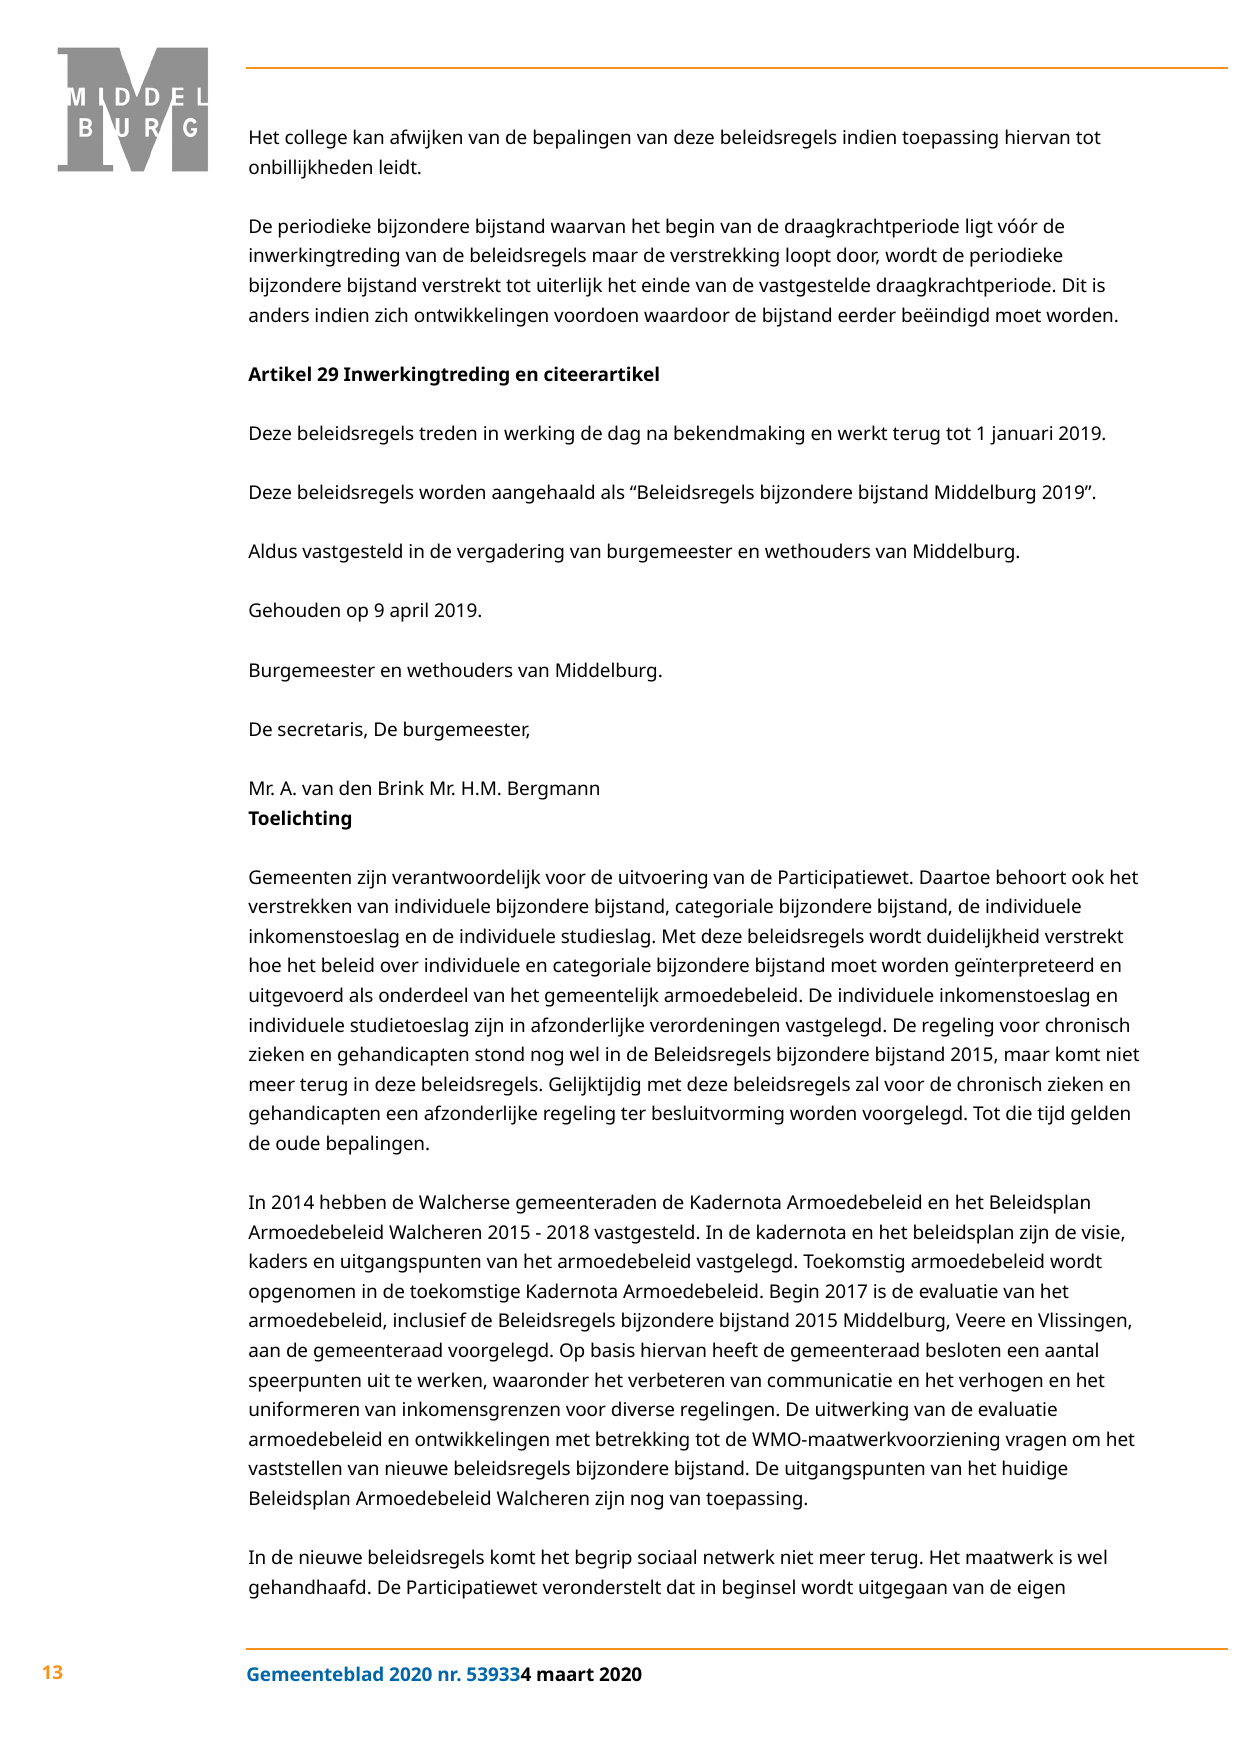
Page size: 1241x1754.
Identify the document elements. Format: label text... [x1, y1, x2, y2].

text Aldus vastgesteld in de vergadering van burgemeester en wethouders van Middelburg. [248, 538, 1152, 564]
text Deze beleidsregels treden in werking de dag na bekendmaking en werkt terug tot 1 januari 2019. [248, 420, 1152, 446]
text In 2014 hebben de Walcherse gemeenteraden de Kadernota Armoedebeleid en het Beleidsplan Armoedebeleid Walcheren 2015 - 2018 vastgesteld. In de kadernota en het beleidsplan zijn de visie, kaders en uitgangspunten van het armoedebeleid vastgelegd. Toekomstig armoedebeleid wordt opgenomen in de toekomstige Kadernota Armoedebeleid. Begin 2017 is de evaluatie van het armoedebeleid, inclusief de Beleidsregels bijzondere bijstand 2015 Middelburg, Veere en Vlissingen, aan de gemeenteraad voorgelegd. Op basis hiervan heeft de gemeenteraad besloten een aantal speerpunten uit te werken, waaronder het verbeteren van communicatie en het verhogen en het uniformeren van inkomensgrenzen voor diverse regelingen. De uitwerking van de evaluatie armoedebeleid en ontwikkelingen met betrekking tot de WMO-maatwerkvoorziening vragen om het vaststellen van nieuwe beleidsregels bijzondere bijstand. De uitgangspunten van het huidige Beleidsplan Armoedebeleid Walcheren zijn nog van toepassing. [248, 1189, 1152, 1511]
text Burgemeester en wethouders van Middelburg. [248, 657, 1152, 683]
text In de nieuwe beleidsregels komt het begrip sociaal netwerk niet meer terug. Het maatwerk is wel gehandhaafd. De Participatiewet veronderstelt dat in beginsel wordt uitgegaan van de eigen [248, 1544, 1152, 1600]
text Artikel 29 Inwerkingtreding en citeerartikel [248, 361, 1152, 387]
text Toelichting [248, 805, 1152, 831]
picture [41, 47, 231, 172]
text De periodieke bijzondere bijstand waarvan het begin van de draagkrachtperiode ligt vóór de inwerkingtreding van de beleidsregels maar de verstrekking loopt door, wordt de periodieke bijzondere bijstand verstrekt tot uiterlijk het einde van de vastgestelde draagkrachtperiode. Dit is anders indien zich ontwikkelingen voordoen waardoor de bijstand eerder beëindigd moet worden. [248, 213, 1152, 328]
text De secretaris, De burgemeester, [248, 716, 1152, 742]
text Mr. A. van den Brink Mr. H.M. Bergmann [248, 775, 1152, 801]
text Gemeenten zijn verantwoordelijk voor de uitvoering van de Participatiewet. Daartoe behoort ook het verstrekken van individuele bijzondere bijstand, categoriale bijzondere bijstand, de individuele inkomenstoeslag en de individuele studieslag. Met deze beleidsregels wordt duidelijkheid verstrekt hoe het beleid over individuele en categoriale bijzondere bijstand moet worden geïnterpreteerd en uitgevoerd als onderdeel van het gemeentelijk armoedebeleid. De individuele inkomenstoeslag en individuele studietoeslag zijn in afzonderlijke verordeningen vastgelegd. De regeling voor chronisch zieken en gehandicapten stond nog wel in de Beleidsregels bijzondere bijstand 2015, maar komt niet meer terug in deze beleidsregels. Gelijktijdig met deze beleidsregels zal voor de chronisch zieken en gehandicapten een afzonderlijke regeling ter besluitvorming worden voorgelegd. Tot die tijd gelden de oude bepalingen. [248, 864, 1152, 1156]
text Gehouden op 9 april 2019. [248, 598, 1152, 623]
text Het college kan afwijken van de bepalingen van deze beleidsregels indien toepassing hiervan tot onbillijkheden leidt. [248, 124, 1152, 180]
text Deze beleidsregels worden aangehaald als “Beleidsregels bijzondere bijstand Middelburg 2019”. [248, 479, 1152, 505]
